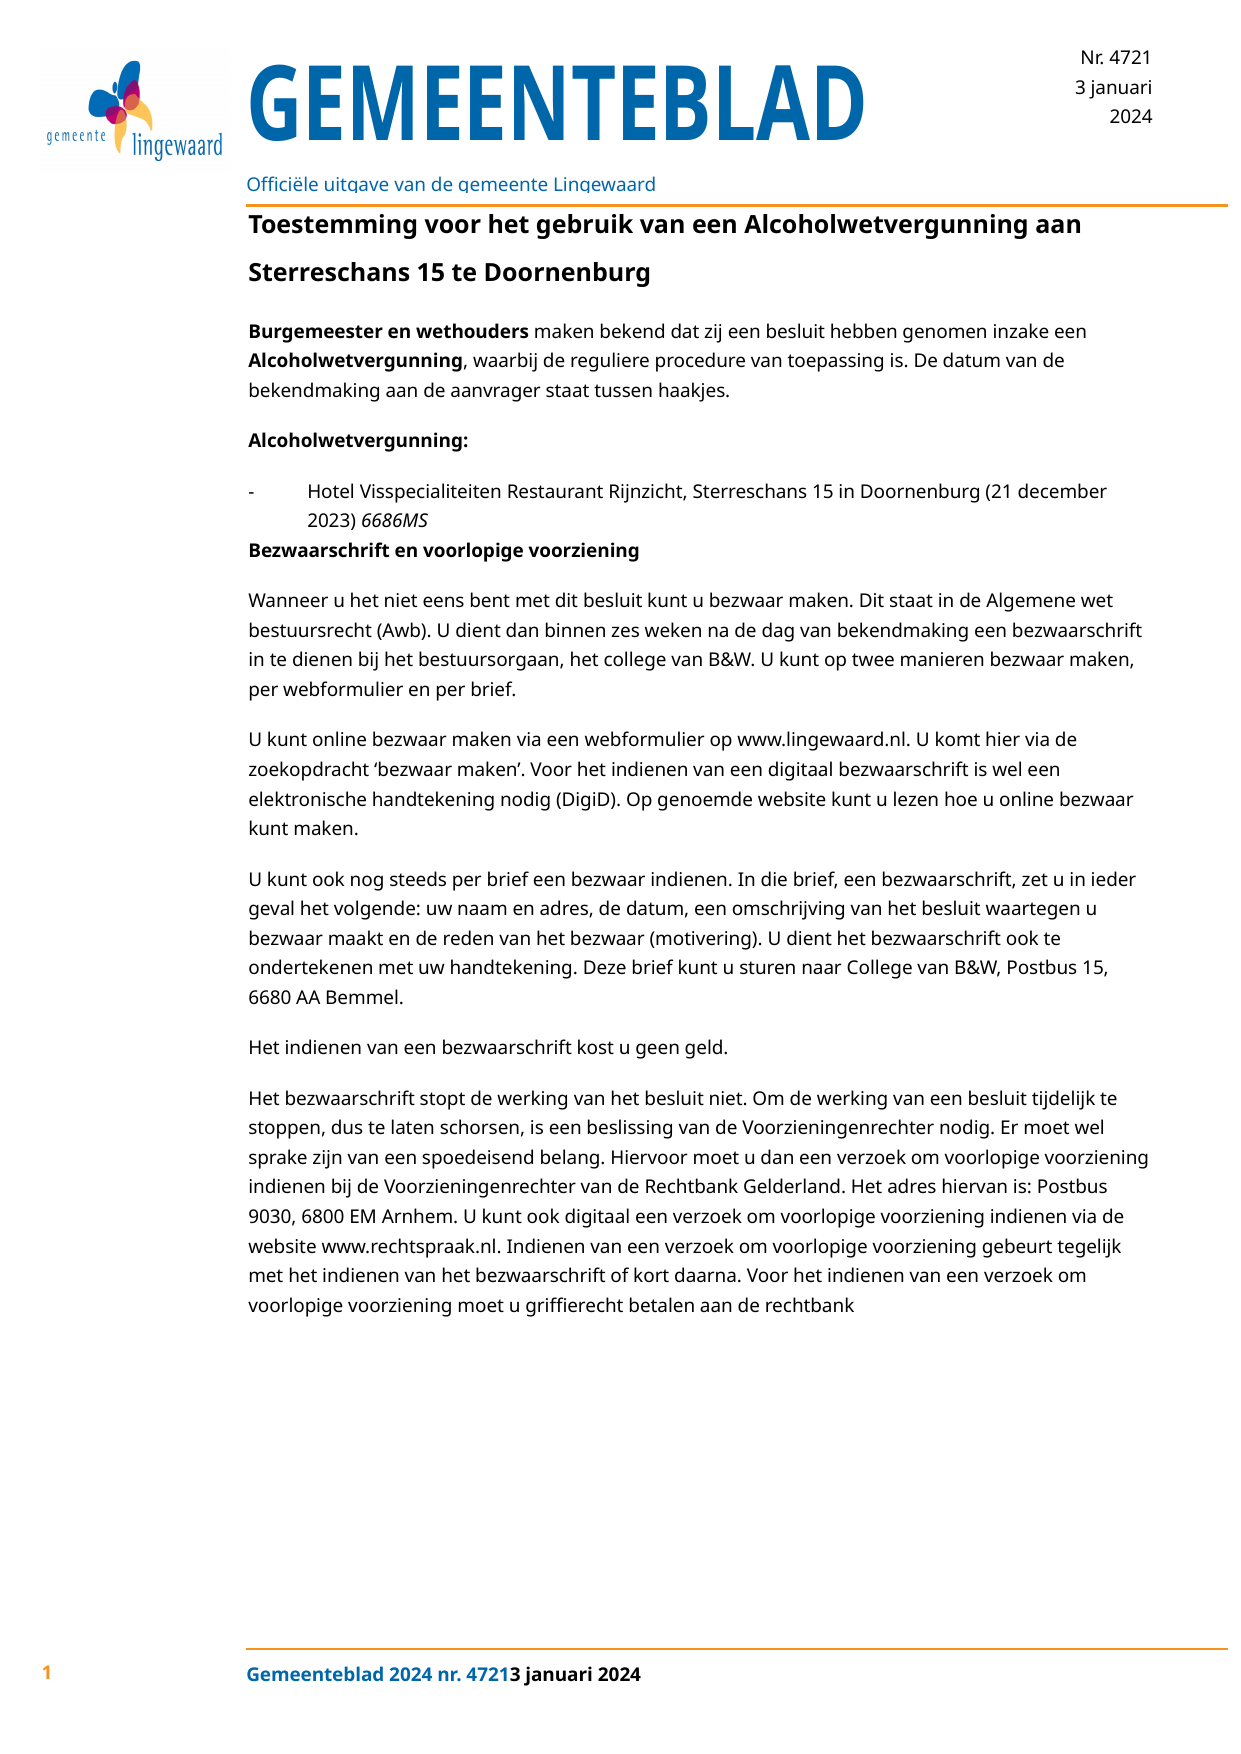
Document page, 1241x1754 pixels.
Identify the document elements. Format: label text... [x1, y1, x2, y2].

picture [41, 47, 231, 172]
text Toestemming voor het gebruik van een Alcoholwetvergunning aan Sterreschans 15 te Doornenburg [248, 207, 1152, 288]
text Het indienen van een bezwaarschrift kost u geen geld. [248, 1034, 1152, 1060]
text Wanneer u het niet eens bent met dit besluit kunt u bezwaar maken. Dit staat in de Algemene wet bestuursrecht (Awb). U dient dan binnen zes weken na de dag van bekendmaking een bezwaarschrift in te dienen bij het bestuursorgaan, het college van B&W. U kunt op twee manieren bezwaar maken, per webformulier en per brief. [248, 587, 1152, 702]
list Hotel Visspecialiteiten Restaurant Rijnzicht, Sterreschans 15 in Doornenburg (21 december 2023) 6686MS [248, 478, 1152, 533]
text Het bezwaarschrift stopt de werking van het besluit niet. Om de werking van een besluit tijdelijk te stoppen, dus te laten schorsen, is een beslissing van de Voorzieningenrechter nodig. Er moet wel sprake zijn van een spoedeisend belang. Hiervoor moet u dan een verzoek om voorlopige voorziening indienen bij de Voorzieningenrechter van de Rechtbank Gelderland. Het adres hiervan is: Postbus 9030, 6800 EM Arnhem. U kunt ook digitaal een verzoek om voorlopige voorziening indienen via de website www.rechtspraak.nl. Indienen van een verzoek om voorlopige voorziening gebeurt tegelijk met het indienen van het bezwaarschrift of kort daarna. Voor het indienen van een verzoek om voorlopige voorziening moet u griffierecht betalen aan de rechtbank [248, 1085, 1152, 1318]
text Bezwaarschrift en voorlopige voorziening [248, 537, 1152, 563]
text U kunt ook nog steeds per brief een bezwaar indienen. In die brief, een bezwaarschrift, zet u in ieder geval het volgende: uw naam en adres, de datum, een omschrijving van het besluit waartegen u bezwaar maakt en de reden van het bezwaar (motivering). U dient het bezwaarschrift ook te ondertekenen met uw handtekening. Deze brief kunt u sturen naar College van B&W, Postbus 15, 6680 AA Bemmel. [248, 866, 1152, 1010]
text Burgemeester en wethouders maken bekend dat zij een besluit hebben genomen inzake een Alcoholwetvergunning, waarbij de reguliere procedure van toepassing is. De datum van de bekendmaking aan de aanvrager staat tussen haakjes. [248, 318, 1152, 403]
text Alcoholwetvergunning: [248, 427, 1152, 453]
text U kunt online bezwaar maken via een webformulier op www.lingewaard.nl. U komt hier via de zoekopdracht ‘bezwaar maken’. Voor het indienen van een digitaal bezwaarschrift is wel een elektronische handtekening nodig (DigiD). Op genoemde website kunt u lezen hoe u online bezwaar kunt maken. [248, 727, 1152, 841]
